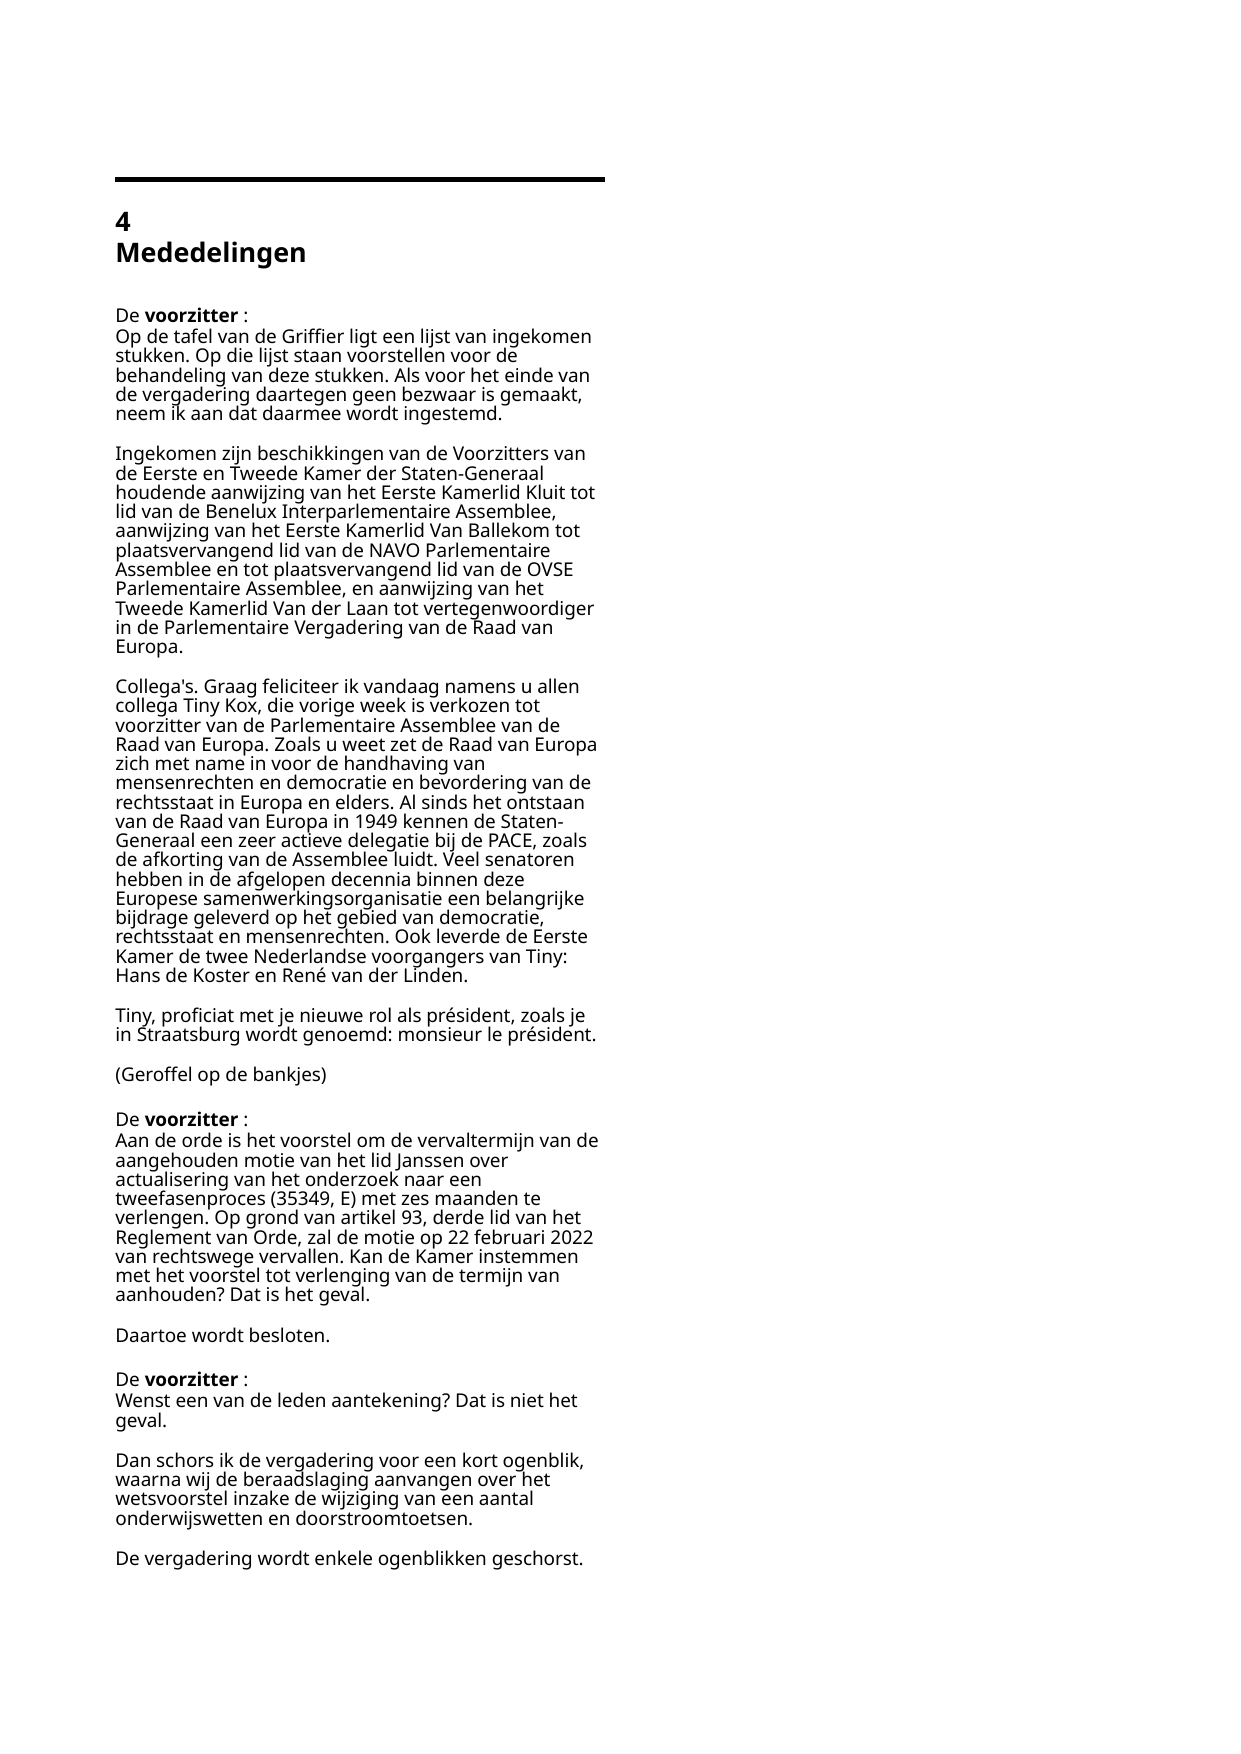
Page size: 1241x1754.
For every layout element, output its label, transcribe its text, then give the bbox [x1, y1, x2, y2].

text De voorzitter : [115, 302, 605, 328]
text Ingekomen zijn beschikkingen van de Voorzitters van de Eerste en Tweede Kamer der Staten-Generaal houdende aanwijzing van het Eerste Kamerlid Kluit tot lid van de Benelux Interparlementaire Assemblee, aanwijzing van het Eerste Kamerlid Van Ballekom tot plaatsvervangend lid van de NAVO Parlementaire Assemblee en tot plaatsvervangend lid van de OVSE Parlementaire Assemblee, en aanwijzing van het Tweede Kamerlid Van der Laan tot vertegenwoordiger in de Parlementaire Vergadering van de Raad van Europa. [115, 445, 605, 657]
text Op de tafel van de Griffier ligt een lijst van ingekomen stukken. Op die lijst staan voorstellen voor de behandeling van deze stukken. Als voor het einde van de vergadering daartegen geen bezwaar is gemaakt, neem ik aan dat daarmee wordt ingestemd. [115, 328, 605, 424]
text Wenst een van de leden aantekening? Dat is niet het geval. [115, 1392, 605, 1431]
text (Geroffel op de bankjes) [115, 1066, 605, 1086]
text De vergadering wordt enkele ogenblikken geschorst. [115, 1549, 605, 1569]
text De voorzitter : [115, 1367, 605, 1392]
text Aan de orde is het voorstel om de vervaltermijn van de aangehouden motie van het lid Janssen over actualisering van het onderzoek naar een tweefasenproces (35349, E) met zes maanden te verlengen. Op grond van artikel 93, derde lid van het Reglement van Orde, zal de motie op 22 februari 2022 van rechtswege vervallen. Kan de Kamer instemmen met het voorstel tot verlenging van de termijn van aanhouden? Dat is het geval. [115, 1132, 605, 1306]
text Daartoe wordt besloten. [115, 1327, 605, 1346]
text Tiny, proficiat met je nieuwe rol als président, zoals je in Straatsburg wordt genoemd: monsieur le président. [115, 1007, 605, 1046]
text Mededelingen [115, 239, 605, 283]
text De voorzitter : [115, 1107, 605, 1132]
text 4 [115, 203, 605, 239]
text Dan schors ik de vergadering voor een kort ogenblik, waarna wij de beraadslaging aanvangen over het wetsvoorstel inzake de wijziging van een aantal onderwijswetten en doorstroomtoetsen. [115, 1452, 605, 1529]
text Collega's. Graag feliciteer ik vandaag namens u allen collega Tiny Kox, die vorige week is verkozen tot voorzitter van de Parlementaire Assemblee van de Raad van Europa. Zoals u weet zet de Raad van Europa zich met name in voor de handhaving van mensenrechten en democratie en bevordering van de rechtsstaat in Europa en elders. Al sinds het ontstaan van de Raad van Europa in 1949 kennen de Staten-Generaal een zeer actieve delegatie bij de PACE, zoals de afkorting van de Assemblee luidt. Veel senatoren hebben in de afgelopen decennia binnen deze Europese samenwerkingsorganisatie een belangrijke bijdrage geleverd op het gebied van democratie, rechtsstaat en mensenrechten. Ook leverde de Eerste Kamer de twee Nederlandse voorgangers van Tiny: Hans de Koster en René van der Linden. [115, 678, 605, 986]
